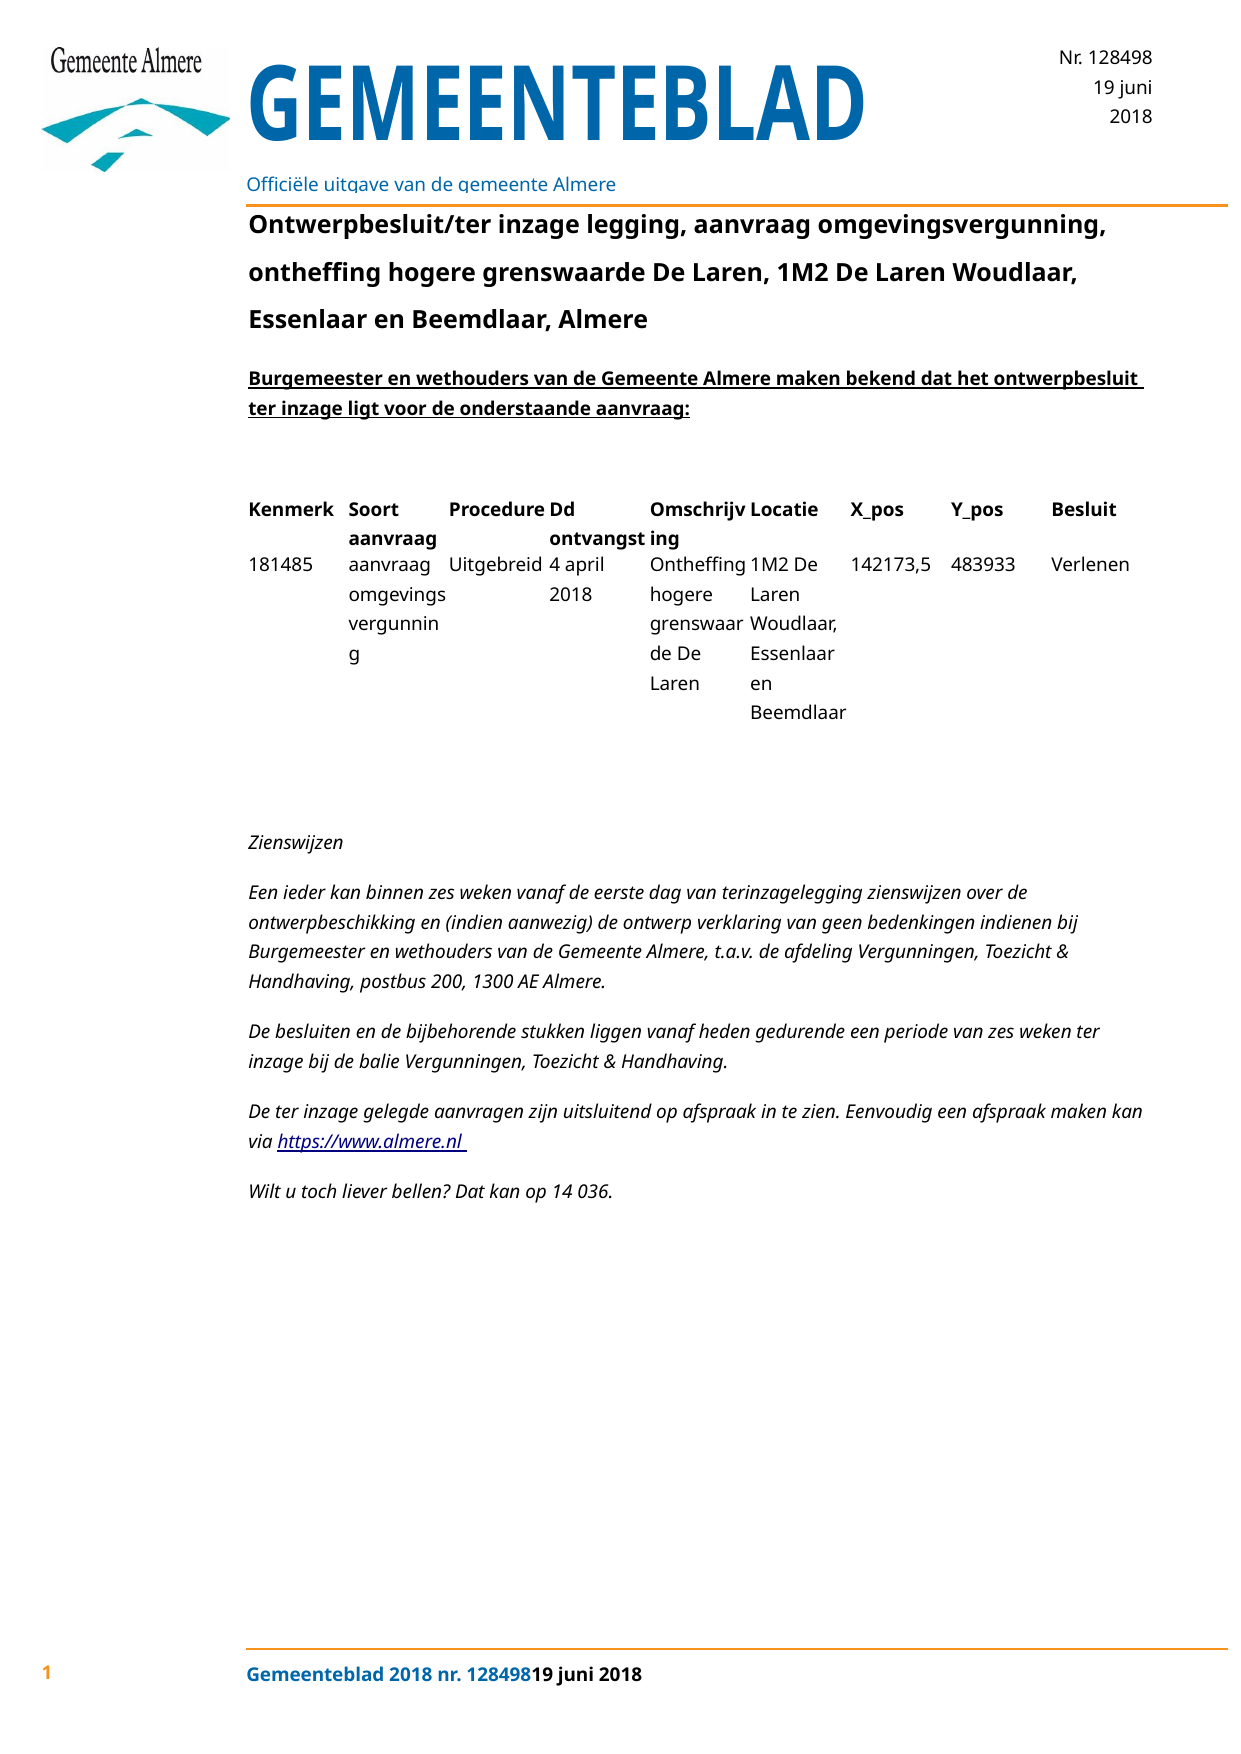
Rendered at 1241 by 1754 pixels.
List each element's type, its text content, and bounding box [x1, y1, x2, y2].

table_header Locatie [750, 496, 850, 551]
table_header Procedure [449, 496, 549, 551]
text Ontwerpbesluit/ter inzage legging, aanvraag omgevingsvergunning, ontheffing hogere grenswaarde De Laren, 1M2 De Laren Woudlaar, Essenlaar en Beemdlaar, Almere [248, 207, 1152, 336]
text Een ieder kan binnen zes weken vanaf de eerste dag van terinzagelegging zienswijzen over de ontwerpbeschikking en (indien aanwezig) de ontwerp verklaring van geen bedenkingen indienen bij Burgemeester en wethouders van de Gemeente Almere, t.a.v. de afdeling Vergunningen, Toezicht & Handhaving, postbus 200, 1300 AE Almere. [248, 879, 1152, 994]
table_header Y_pos [951, 496, 1051, 551]
text De ter inzage gelegde aanvragen zijn uitsluitend op afspraak in te zien. Eenvoudig een afspraak maken kan via https://www.almere.nl [248, 1099, 1152, 1154]
table_header Omschrijving [650, 496, 750, 551]
text Burgemeester en wethouders van de Gemeente Almere maken bekend dat het ontwerpbesluit ter inzage ligt voor de onderstaande aanvraag: [248, 366, 1152, 421]
table_cell 4 april 2018 [549, 551, 649, 725]
text De besluiten en de bijbehorende stukken liggen vanaf heden gedurende een periode van zes weken ter inzage bij de balie Vergunningen, Toezicht & Handhaving. [248, 1019, 1152, 1074]
table_header Besluit [1051, 496, 1152, 551]
table_cell Ontheffing hogere grenswaarde De Laren [650, 551, 750, 725]
table_header Kenmerk [248, 496, 348, 551]
table_cell 1M2 De Laren Woudlaar, Essenlaar en Beemdlaar [750, 551, 850, 725]
table_cell Verlenen [1051, 551, 1152, 725]
table_header X_pos [850, 496, 951, 551]
text Zienswijzen [248, 829, 1152, 855]
picture [41, 47, 231, 172]
table_cell 181485 [248, 551, 348, 725]
table_cell aanvraag omgevingsvergunning [348, 551, 449, 725]
table_header Soort aanvraag [348, 496, 449, 551]
table_cell 483933 [951, 551, 1051, 725]
table_cell 142173,5 [850, 551, 951, 725]
table_header Dd ontvangst [549, 496, 649, 551]
table_cell Uitgebreid [449, 551, 549, 725]
text Wilt u toch liever bellen? Dat kan op 14 036. [248, 1179, 1152, 1204]
